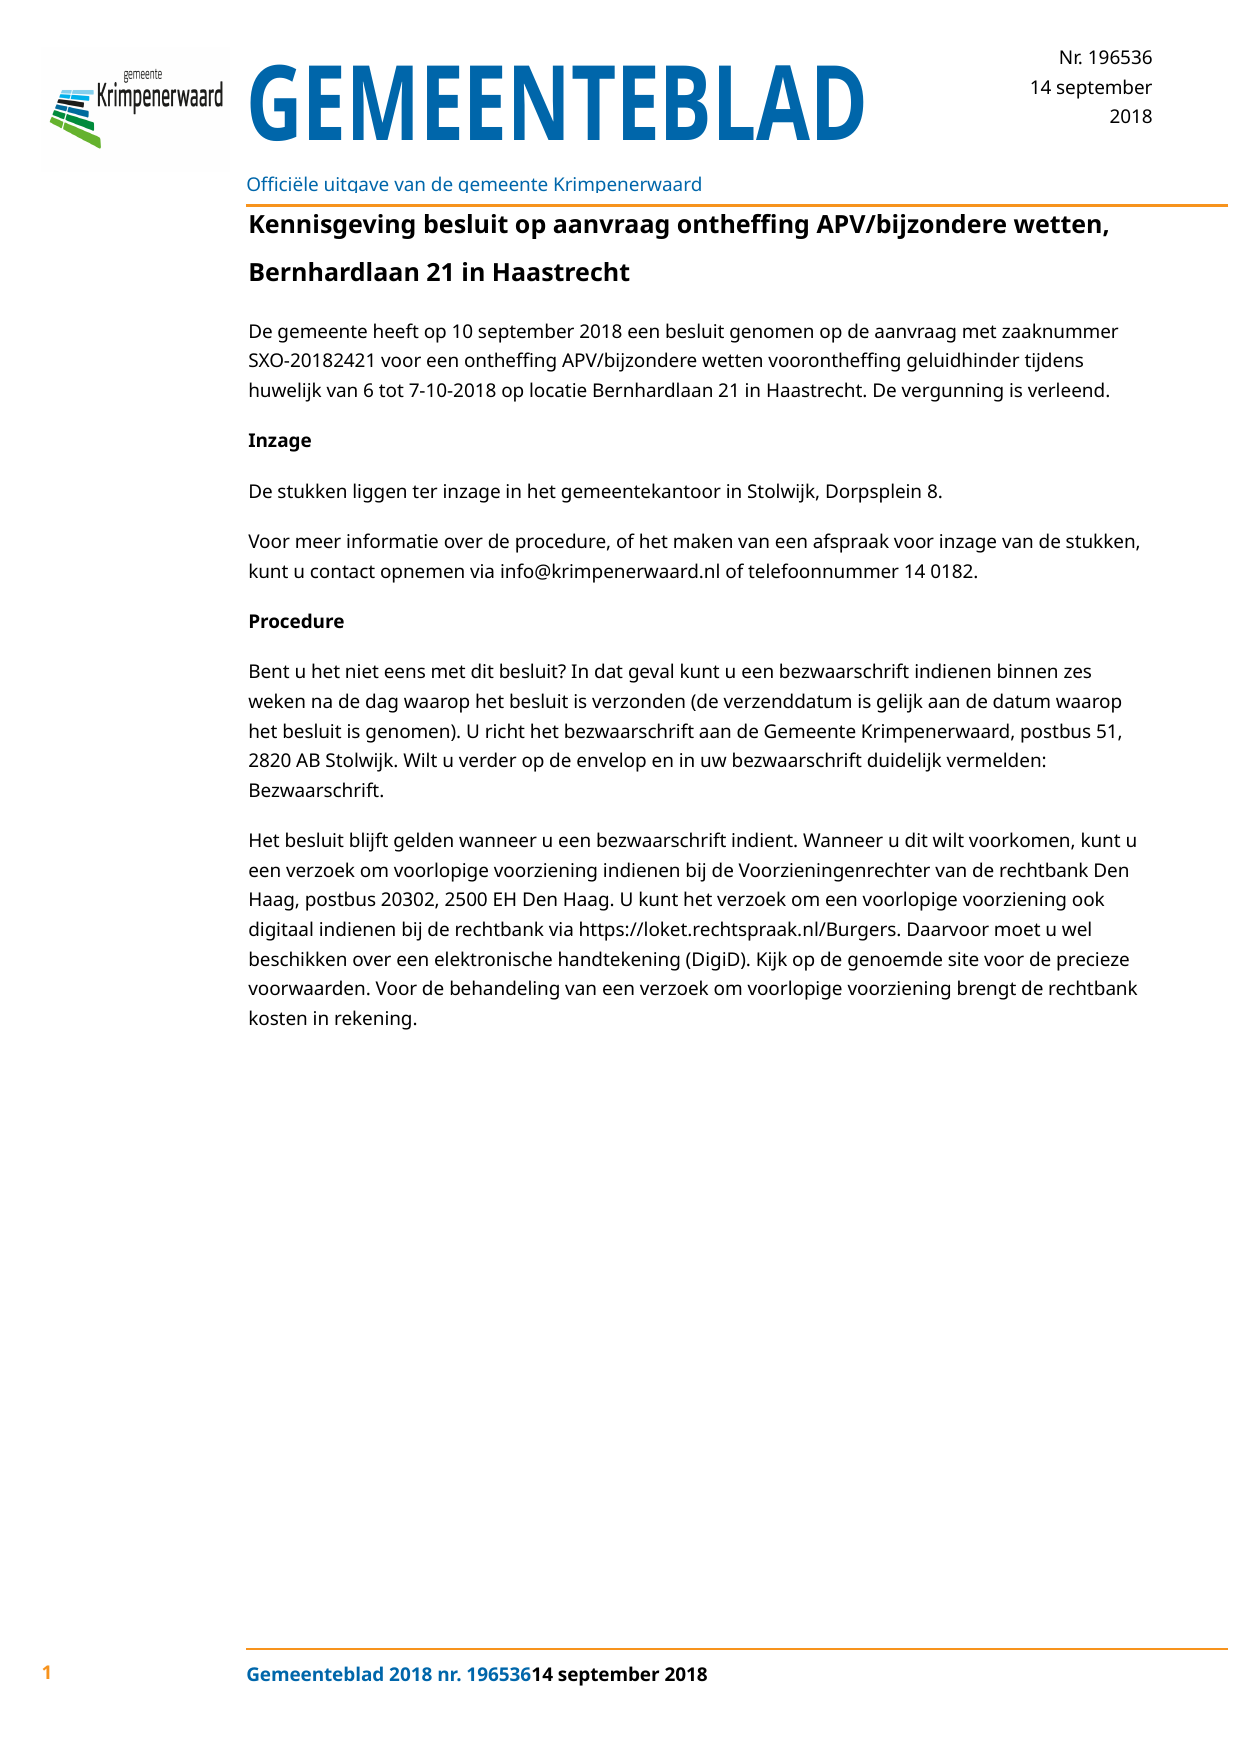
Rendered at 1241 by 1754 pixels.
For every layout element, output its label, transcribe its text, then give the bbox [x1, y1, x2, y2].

picture [41, 47, 231, 172]
text Inzage [248, 427, 1152, 453]
text De gemeente heeft op 10 september 2018 een besluit genomen op de aanvraag met zaaknummer SXO-20182421 voor een ontheffing APV/bijzondere wetten voorontheffing geluidhinder tijdens huwelijk van 6 tot 7-10-2018 op locatie Bernhardlaan 21 in Haastrecht. De vergunning is verleend. [248, 318, 1152, 403]
text Kennisgeving besluit op aanvraag ontheffing APV/bijzondere wetten, Bernhardlaan 21 in Haastrecht [248, 207, 1152, 288]
text De stukken liggen ter inzage in het gemeentekantoor in Stolwijk, Dorpsplein 8. [248, 478, 1152, 504]
text Het besluit blijft gelden wanneer u een bezwaarschrift indient. Wanneer u dit wilt voorkomen, kunt u een verzoek om voorlopige voorziening indienen bij de Voorzieningenrechter van de rechtbank Den Haag, postbus 20302, 2500 EH Den Haag. U kunt het verzoek om een voorlopige voorziening ook digitaal indienen bij de rechtbank via https://loket.rechtspraak.nl/Burgers. Daarvoor moet u wel beschikken over een elektronische handtekening (DigiD). Kijk op de genoemde site voor de precieze voorwaarden. Voor de behandeling van een verzoek om voorlopige voorziening brengt de rechtbank kosten in rekening. [248, 827, 1152, 1031]
text Procedure [248, 608, 1152, 634]
text Bent u het niet eens met dit besluit? In dat geval kunt u een bezwaarschrift indienen binnen zes weken na de dag waarop het besluit is verzonden (de verzenddatum is gelijk aan de datum waarop het besluit is genomen). U richt het bezwaarschrift aan de Gemeente Krimpenerwaard, postbus 51, 2820 AB Stolwijk. Wilt u verder op de envelop en in uw bezwaarschrift duidelijk vermelden: Bezwaarschrift. [248, 659, 1152, 803]
text Voor meer informatie over de procedure, of het maken van een afspraak voor inzage van de stukken, kunt u contact opnemen via info@krimpenerwaard.nl of telefoonnummer 14 0182. [248, 528, 1152, 584]
